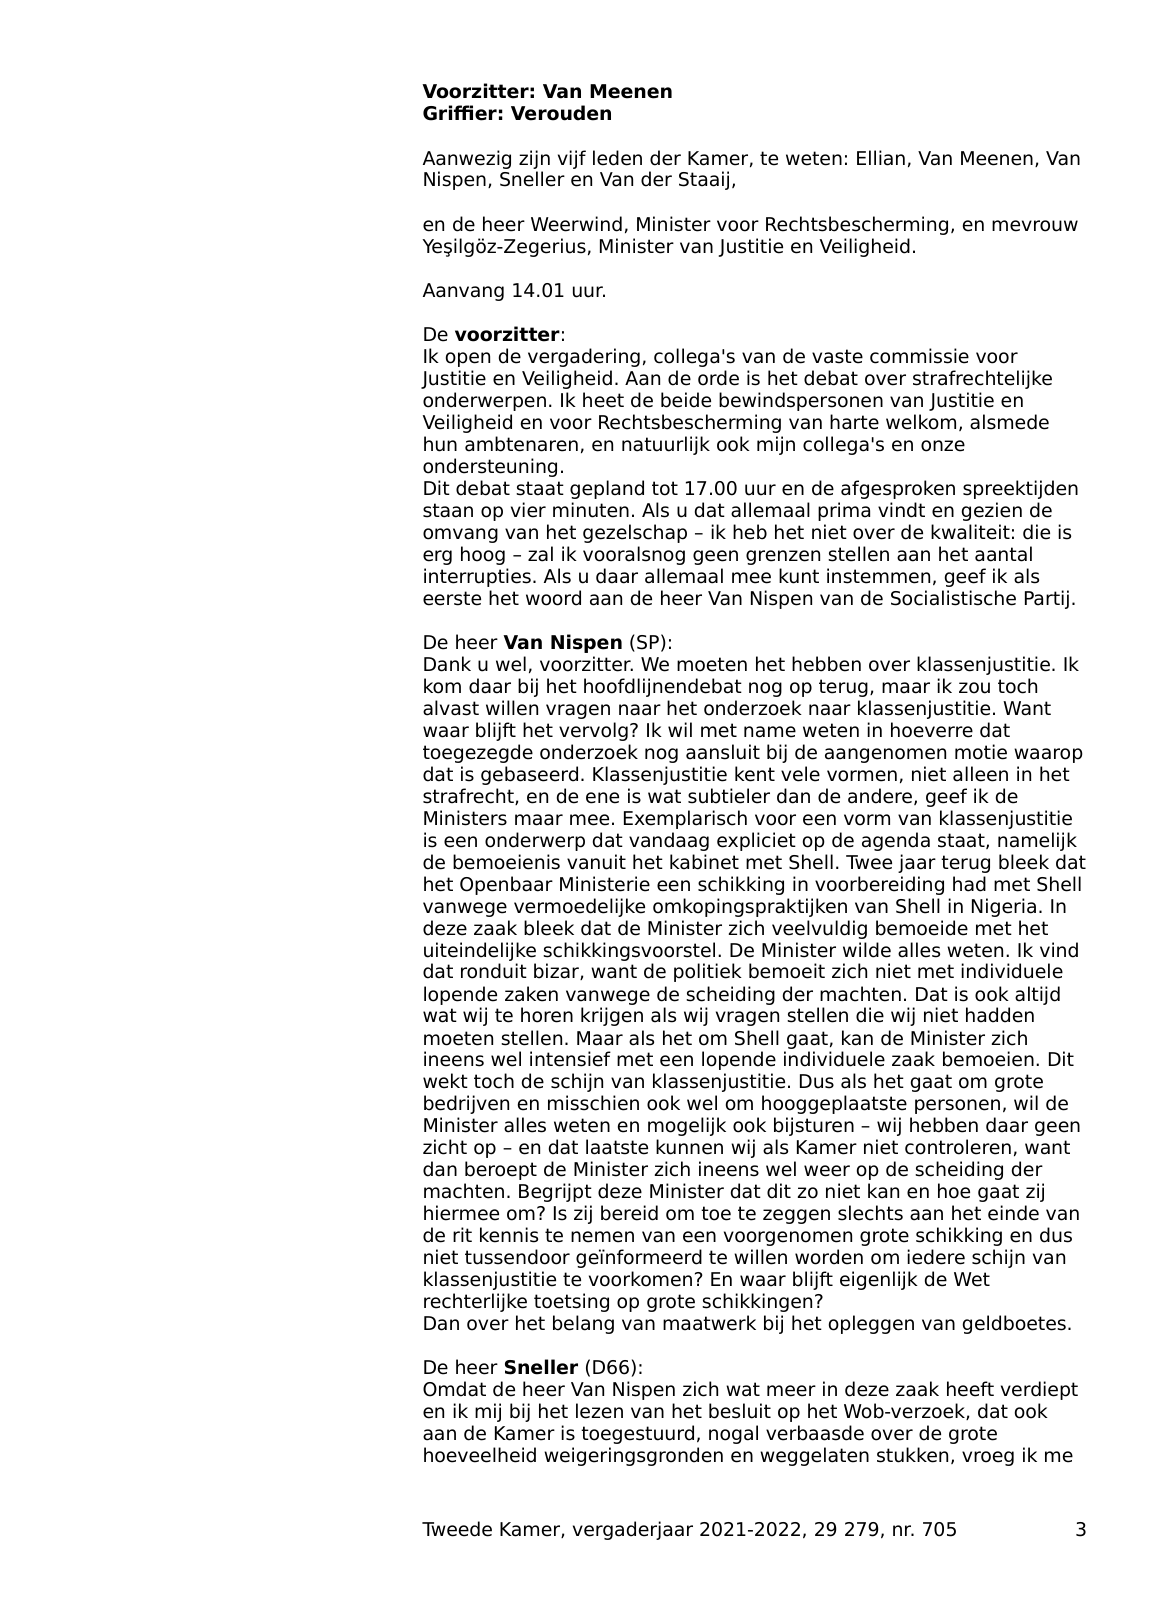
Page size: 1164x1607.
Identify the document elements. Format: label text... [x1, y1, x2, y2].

text Dit debat staat gepland tot 17.00 uur en de afgesproken spreektijden staan op vier minuten. Als u dat allemaal prima vindt en gezien de omvang van het gezelschap – ik heb het niet over de kwaliteit: die is erg hoog – zal ik vooralsnog geen grenzen stellen aan het aantal interrupties. Als u daar allemaal mee kunt instemmen, geef ik als eerste het woord aan de heer Van Nispen van de Socialistische Partij. [422, 478, 1087, 609]
text Dan over het belang van maatwerk bij het opleggen van geldboetes. [422, 1313, 1087, 1335]
text Ik open de vergadering, collega's van de vaste commissie voor Justitie en Veiligheid. Aan de orde is het debat over strafrechtelijke onderwerpen. Ik heet de beide bewindspersonen van Justitie en Veiligheid en voor Rechtsbescherming van harte welkom, alsmede hun ambtenaren, en natuurlijk ook mijn collega's en onze ondersteuning. [422, 346, 1087, 478]
text Voorzitter: Van Meenen [422, 81, 1087, 103]
text Omdat de heer Van Nispen zich wat meer in deze zaak heeft verdiept en ik mij bij het lezen van het besluit op het Wob-verzoek, dat ook aan de Kamer is toegestuurd, nogal verbaasde over de grote hoeveelheid weigeringsgronden en weggelaten stukken, vroeg ik me [422, 1379, 1087, 1467]
text Aanvang 14.01 uur. [422, 280, 1087, 302]
text Aanwezig zijn vijf leden der Kamer, te weten: Ellian, Van Meenen, Van Nispen, Sneller en Van der Staaij, [422, 147, 1087, 191]
text Dank u wel, voorzitter. We moeten het hebben over klassenjustitie. Ik kom daar bij het hoofdlijnendebat nog op terug, maar ik zou toch alvast willen vragen naar het onderzoek naar klassenjustitie. Want waar blijft het vervolg? Ik wil met name weten in hoeverre dat toegezegde onderzoek nog aansluit bij de aangenomen motie waarop dat is gebaseerd. Klassenjustitie kent vele vormen, niet alleen in het strafrecht, en de ene is wat subtieler dan de andere, geef ik de Ministers maar mee. Exemplarisch voor een vorm van klassenjustitie is een onderwerp dat vandaag expliciet op de agenda staat, namelijk de bemoeienis vanuit het kabinet met Shell. Twee jaar terug bleek dat het Openbaar Ministerie een schikking in voorbereiding had met Shell vanwege vermoedelijke omkopingspraktijken van Shell in Nigeria. In deze zaak bleek dat de Minister zich veelvuldig bemoeide met het uiteindelijke schikkingsvoorstel. De Minister wilde alles weten. Ik vind dat ronduit bizar, want de politiek bemoeit zich niet met individuele lopende zaken vanwege de scheiding der machten. Dat is ook altijd wat wij te horen krijgen als wij vragen stellen die wij niet hadden moeten stellen. Maar als het om Shell gaat, kan de Minister zich ineens wel intensief met een lopende individuele zaak bemoeien. Dit wekt toch de schijn van klassenjustitie. Dus als het gaat om grote bedrijven en misschien ook wel om hooggeplaatste personen, wil de Minister alles weten en mogelijk ook bijsturen – wij hebben daar geen zicht op – en dat laatste kunnen wij als Kamer niet controleren, want dan beroept de Minister zich ineens wel weer op de scheiding der machten. Begrijpt deze Minister dat dit zo niet kan en hoe gaat zij hiermee om? Is zij bereid om toe te zeggen slechts aan het einde van de rit kennis te nemen van een voorgenomen grote schikking en dus niet tussendoor geïnformeerd te willen worden om iedere schijn van klassenjustitie te voorkomen? En waar blijft eigenlijk de Wet rechterlijke toetsing op grote schikkingen? [422, 654, 1087, 1313]
text Griffier: Verouden [422, 103, 1087, 125]
text De heer Sneller (D66): [422, 1357, 1087, 1379]
text en de heer Weerwind, Minister voor Rechtsbescherming, en mevrouw Yeşilgöz-Zegerius, Minister van Justitie en Veiligheid. [422, 213, 1087, 257]
text De voorzitter: [422, 324, 1087, 346]
text De heer Van Nispen (SP): [422, 632, 1087, 654]
